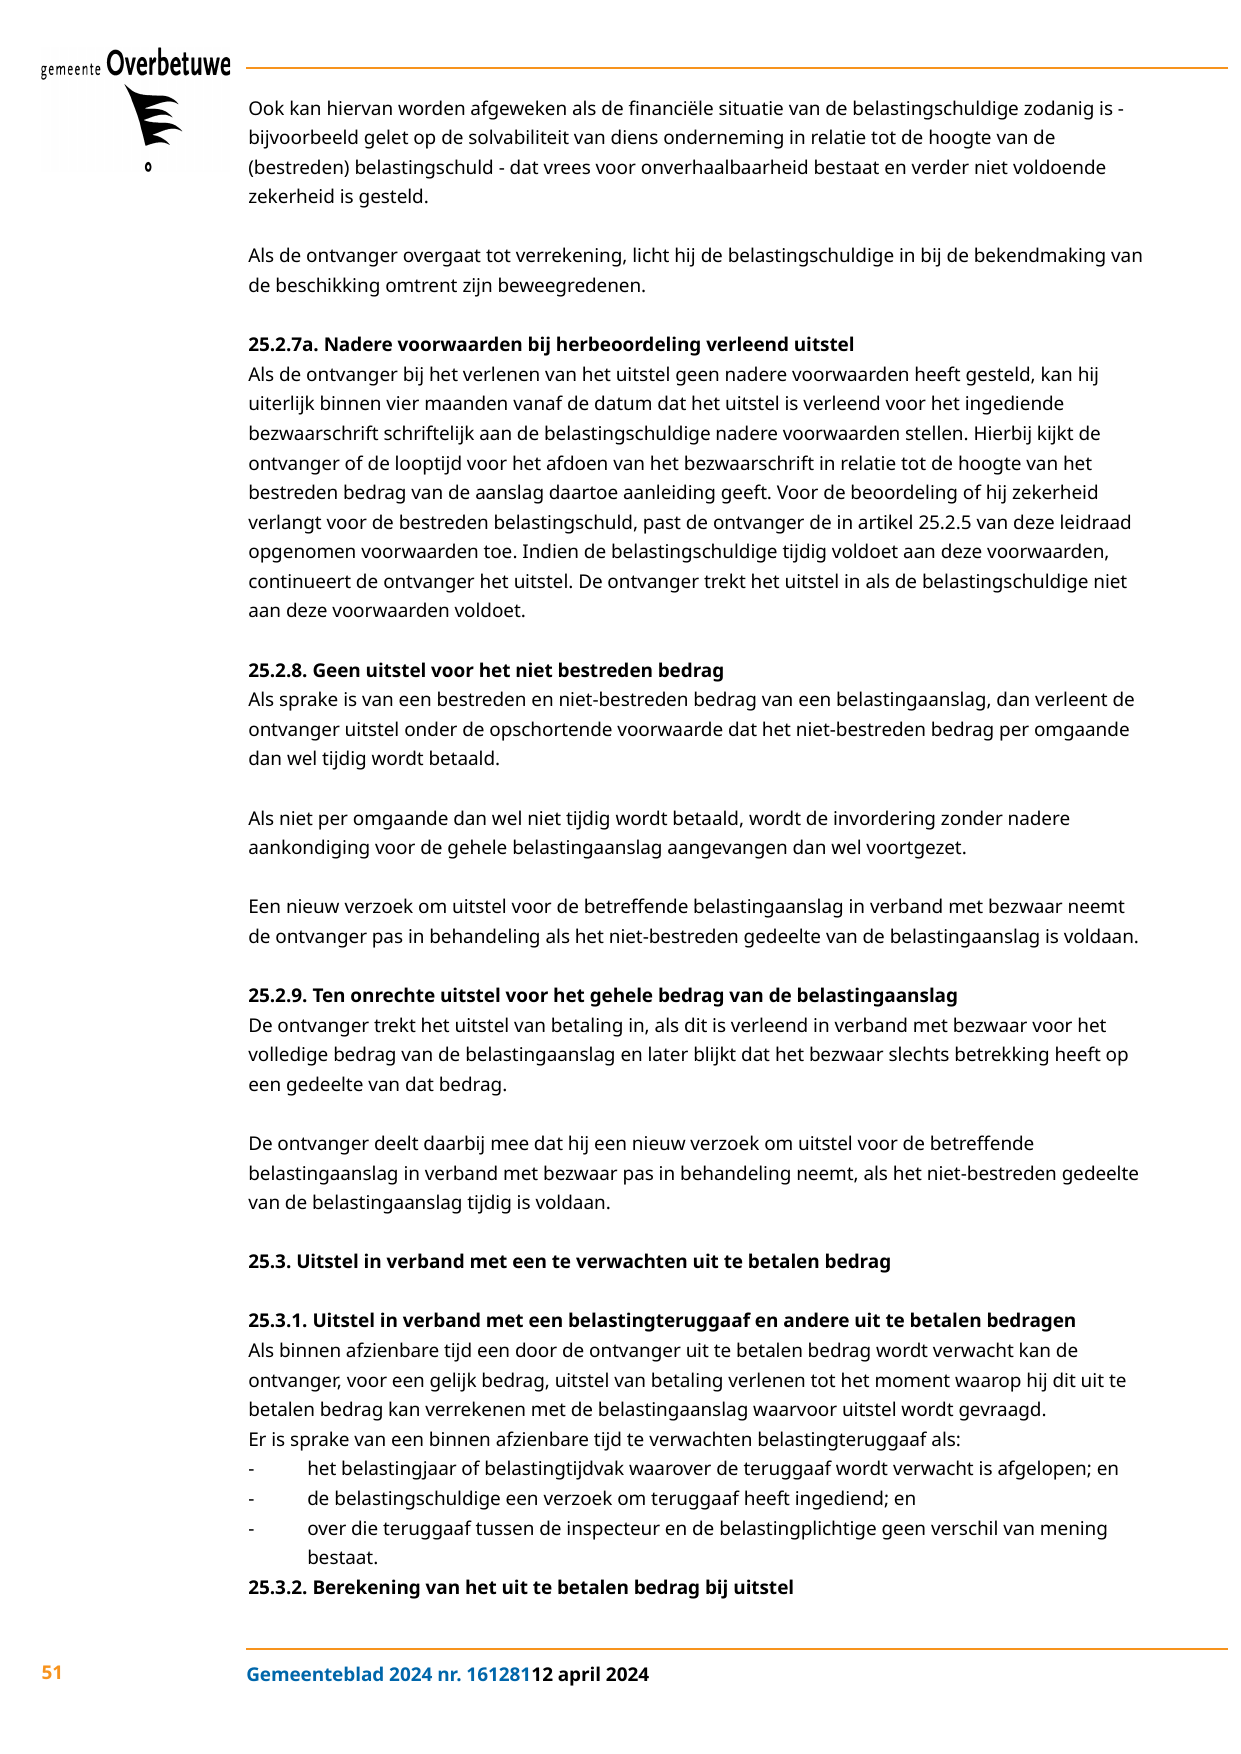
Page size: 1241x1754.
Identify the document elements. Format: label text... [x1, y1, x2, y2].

text Als sprake is van een bestreden en niet-bestreden bedrag van een belastingaanslag, dan verleent de ontvanger uitstel onder de opschortende voorwaarde dat het niet-bestreden bedrag per omgaande dan wel tijdig wordt betaald. [248, 686, 1152, 771]
text Ook kan hiervan worden afgeweken als de financiële situatie van de belastingschuldige zodanig is - bijvoorbeeld gelet op de solvabiliteit van diens onderneming in relatie tot de hoogte van de (bestreden) belastingschuld - dat vrees voor onverhaalbaarheid bestaat en verder niet voldoende zekerheid is gesteld. [248, 95, 1152, 209]
text 25.3. Uitstel in verband met een te verwachten uit te betalen bedrag [248, 1248, 1152, 1274]
text Als binnen afzienbare tijd een door de ontvanger uit te betalen bedrag wordt verwacht kan de ontvanger, voor een gelijk bedrag, uitstel van betaling verlenen tot het moment waarop hij dit uit te betalen bedrag kan verrekenen met de belastingaanslag waarvoor uitstel wordt gevraagd. [248, 1337, 1152, 1422]
text Er is sprake van een binnen afzienbare tijd te verwachten belastingteruggaaf als: [248, 1426, 1152, 1452]
list de belastingschuldige een verzoek om teruggaaf heeft ingediend; en [248, 1485, 1152, 1511]
picture [41, 47, 231, 172]
text 25.3.1. Uitstel in verband met een belastingteruggaaf en andere uit te betalen bedragen [248, 1308, 1152, 1333]
text 25.2.8. Geen uitstel voor het niet bestreden bedrag [248, 657, 1152, 683]
text 25.3.2. Berekening van het uit te betalen bedrag bij uitstel [248, 1574, 1152, 1600]
text Als niet per omgaande dan wel niet tijdig wordt betaald, wordt de invordering zonder nadere aankondiging voor de gehele belastingaanslag aangevangen dan wel voortgezet. [248, 805, 1152, 860]
text Als de ontvanger overgaat tot verrekening, licht hij de belastingschuldige in bij de bekendmaking van de beschikking omtrent zijn beweegredenen. [248, 243, 1152, 298]
list over die teruggaaf tussen de inspecteur en de belastingplichtige geen verschil van mening bestaat. [248, 1515, 1152, 1570]
text Als de ontvanger bij het verlenen van het uitstel geen nadere voorwaarden heeft gesteld, kan hij uiterlijk binnen vier maanden vanaf de datum dat het uitstel is verleend voor het ingediende bezwaarschrift schriftelijk aan de belastingschuldige nadere voorwaarden stellen. Hierbij kijkt de ontvanger of de looptijd voor het afdoen van het bezwaarschrift in relatie tot de hoogte van het bestreden bedrag van de aanslag daartoe aanleiding geeft. Voor de beoordeling of hij zekerheid verlangt voor de bestreden belastingschuld, past de ontvanger de in artikel 25.2.5 van deze leidraad opgenomen voorwaarden toe. Indien de belastingschuldige tijdig voldoet aan deze voorwaarden, continueert de ontvanger het uitstel. De ontvanger trekt het uitstel in als de belastingschuldige niet aan deze voorwaarden voldoet. [248, 361, 1152, 623]
list het belastingjaar of belastingtijdvak waarover de teruggaaf wordt verwacht is afgelopen; en [248, 1456, 1152, 1481]
text 25.2.9. Ten onrechte uitstel voor het gehele bedrag van de belastingaanslag [248, 982, 1152, 1008]
text De ontvanger trekt het uitstel van betaling in, als dit is verleend in verband met bezwaar voor het volledige bedrag van de belastingaanslag en later blijkt dat het bezwaar slechts betrekking heeft op een gedeelte van dat bedrag. [248, 1012, 1152, 1097]
text 25.2.7a. Nadere voorwaarden bij herbeoordeling verleend uitstel [248, 331, 1152, 357]
text Een nieuw verzoek om uitstel voor de betreffende belastingaanslag in verband met bezwaar neemt de ontvanger pas in behandeling als het niet-bestreden gedeelte van de belastingaanslag is voldaan. [248, 893, 1152, 949]
text De ontvanger deelt daarbij mee dat hij een nieuw verzoek om uitstel voor de betreffende belastingaanslag in verband met bezwaar pas in behandeling neemt, als het niet-bestreden gedeelte van de belastingaanslag tijdig is voldaan. [248, 1130, 1152, 1215]
